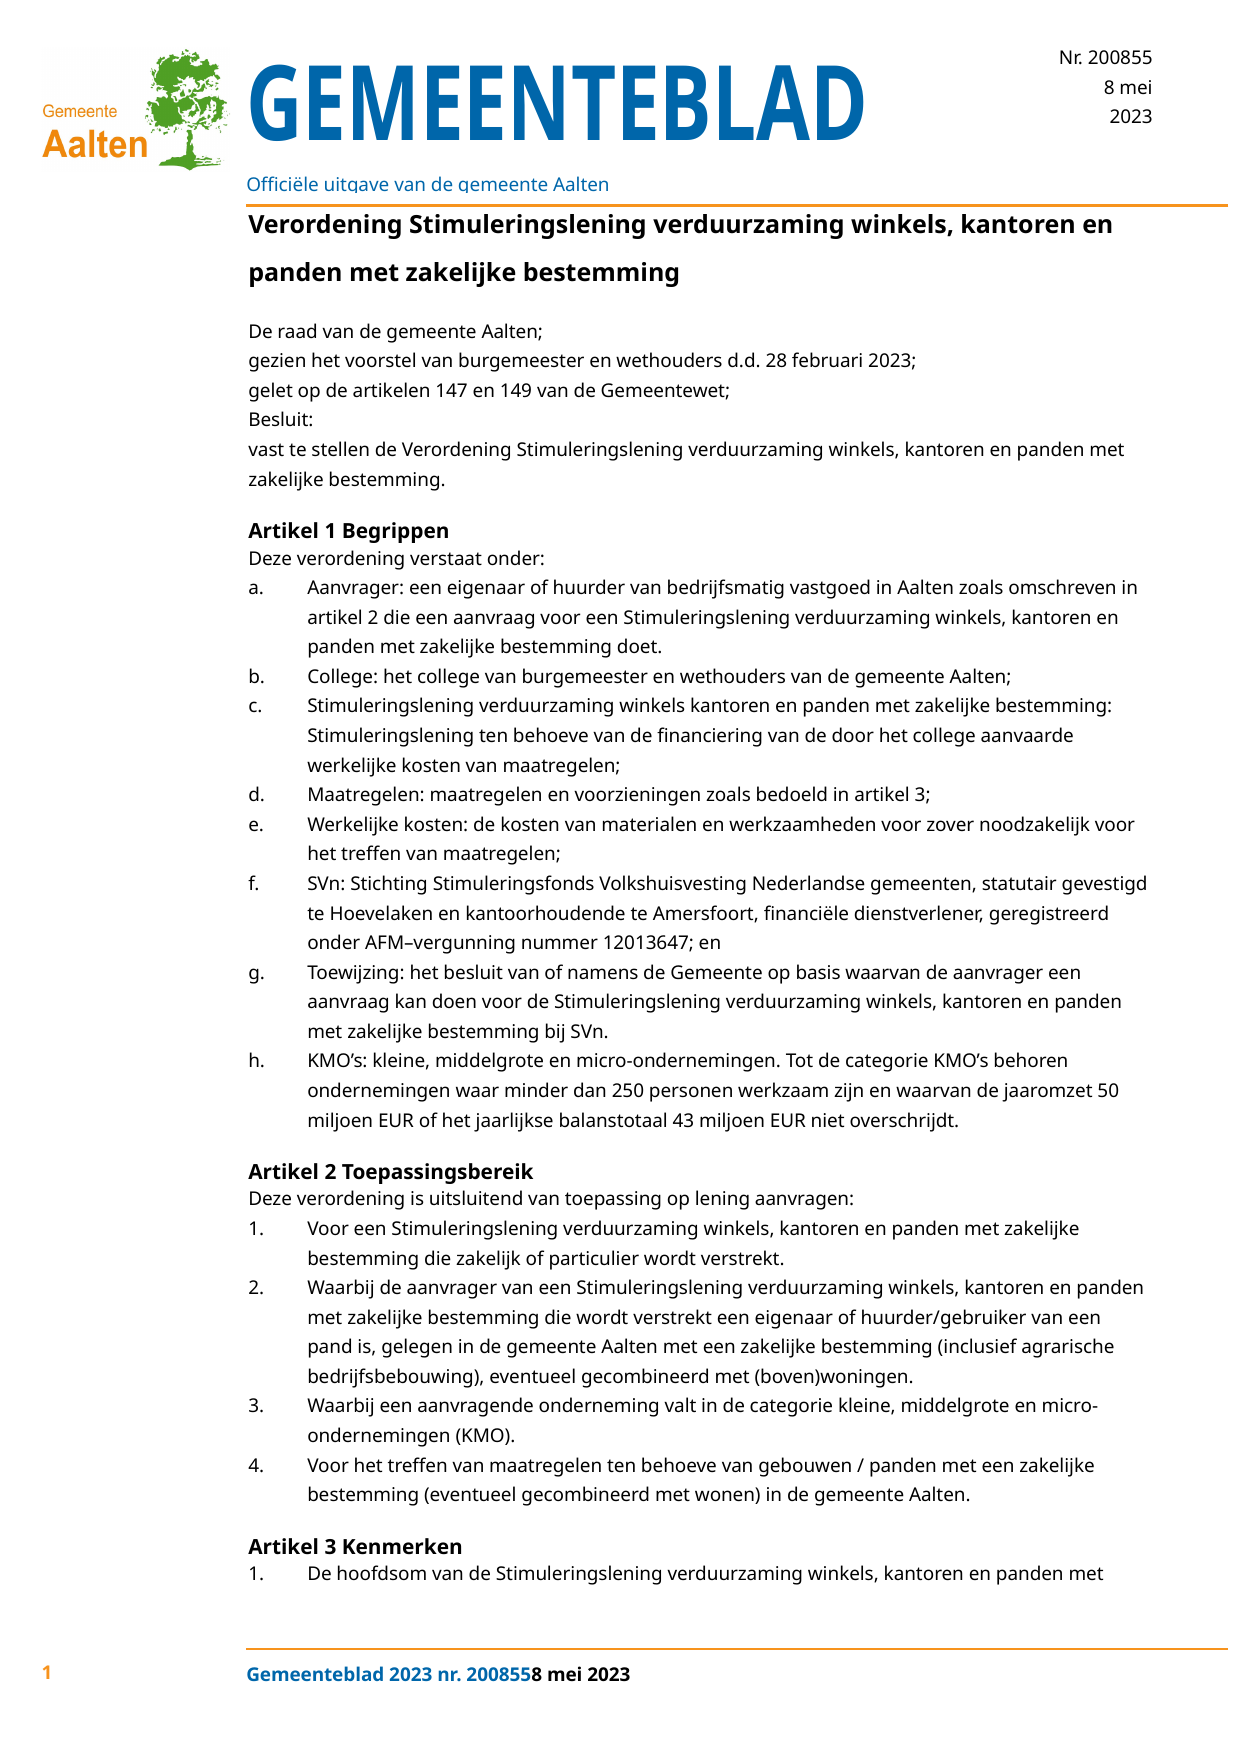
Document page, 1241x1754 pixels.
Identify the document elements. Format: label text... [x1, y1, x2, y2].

text vast te stellen de Verordening Stimuleringslening verduurzaming winkels, kantoren en panden met zakelijke bestemming. [248, 436, 1152, 492]
text Artikel 2 Toepassingsbereik [248, 1157, 1152, 1186]
list SVn: Stichting Stimuleringsfonds Volkshuisvesting Nederlandse gemeenten, statutair gevestigd te Hoevelaken en kantoorhoudende te Amersfoort, financiële dienstverlener, geregistreerd onder AFM–vergunning nummer 12013647; en [248, 870, 1152, 955]
list KMO’s: kleine, middelgrote en micro-ondernemingen. Tot de categorie KMO’s behoren ondernemingen waar minder dan 250 personen werkzaam zijn en waarvan de jaaromzet 50 miljoen EUR of het jaarlijkse balanstotaal 43 miljoen EUR niet overschrijdt. [248, 1048, 1152, 1132]
list Toewijzing: het besluit van of namens de Gemeente op basis waarvan de aanvrager een aanvraag kan doen voor de Stimuleringslening verduurzaming winkels, kantoren en panden met zakelijke bestemming bij SVn. [248, 959, 1152, 1044]
list De hoofdsom van de Stimuleringslening verduurzaming winkels, kantoren en panden met [248, 1560, 1152, 1586]
text gezien het voorstel van burgemeester en wethouders d.d. 28 februari 2023; [248, 347, 1152, 373]
text Artikel 1 Begrippen [248, 516, 1152, 545]
text Artikel 3 Kenmerken [248, 1532, 1152, 1560]
list Voor een Stimuleringslening verduurzaming winkels, kantoren en panden met zakelijke bestemming die zakelijk of particulier wordt verstrekt. [248, 1215, 1152, 1271]
list Waarbij de aanvrager van een Stimuleringslening verduurzaming winkels, kantoren en panden met zakelijke bestemming die wordt verstrekt een eigenaar of huurder/gebruiker van een pand is, gelegen in de gemeente Aalten met een zakelijke bestemming (inclusief agrarische bedrijfsbebouwing), eventueel gecombineerd met (boven)woningen. [248, 1274, 1152, 1389]
list Aanvrager: een eigenaar of huurder van bedrijfsmatig vastgoed in Aalten zoals omschreven in artikel 2 die een aanvraag voor een Stimuleringslening verduurzaming winkels, kantoren en panden met zakelijke bestemming doet. [248, 574, 1152, 659]
list College: het college van burgemeester en wethouders van de gemeente Aalten; [248, 663, 1152, 689]
text Deze verordening is uitsluitend van toepassing op lening aanvragen: [248, 1186, 1152, 1211]
list Stimuleringslening verduurzaming winkels kantoren en panden met zakelijke bestemming: Stimuleringslening ten behoeve van de financiering van de door het college aanvaarde werkelijke kosten van maatregelen; [248, 693, 1152, 777]
list Maatregelen: maatregelen en voorzieningen zoals bedoeld in artikel 3; [248, 781, 1152, 807]
text Deze verordening verstaat onder: [248, 545, 1152, 570]
picture [41, 47, 231, 172]
text Verordening Stimuleringslening verduurzaming winkels, kantoren en panden met zakelijke bestemming [248, 207, 1152, 288]
list Werkelijke kosten: de kosten van materialen en werkzaamheden voor zover noodzakelijk voor het treffen van maatregelen; [248, 811, 1152, 866]
text Besluit: [248, 407, 1152, 432]
list Waarbij een aanvragende onderneming valt in de categorie kleine, middelgrote en micro-ondernemingen (KMO). [248, 1393, 1152, 1448]
text De raad van de gemeente Aalten; [248, 318, 1152, 344]
text gelet op de artikelen 147 en 149 van de Gemeentewet; [248, 377, 1152, 403]
list Voor het treffen van maatregelen ten behoeve van gebouwen / panden met een zakelijke bestemming (eventueel gecombineerd met wonen) in de gemeente Aalten. [248, 1452, 1152, 1507]
